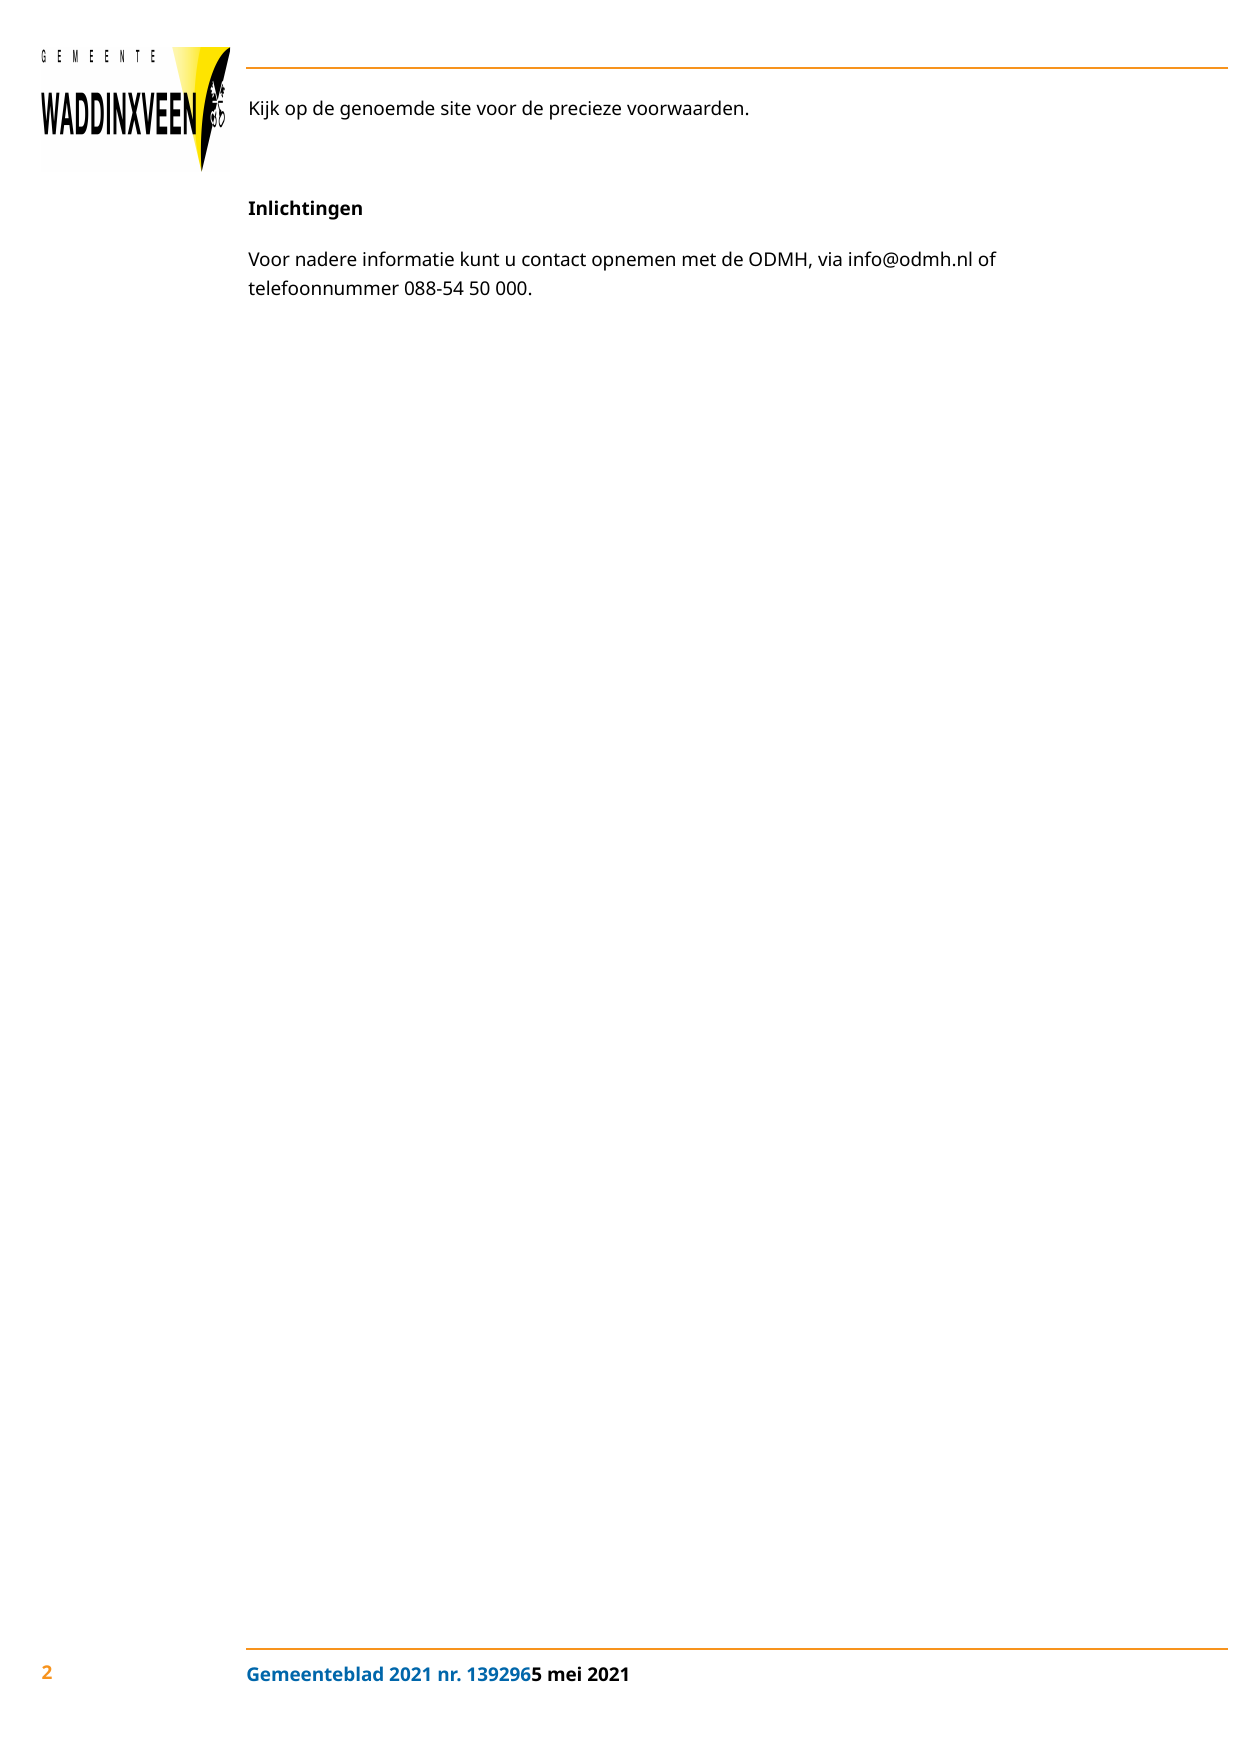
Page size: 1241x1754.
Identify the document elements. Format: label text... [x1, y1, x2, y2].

text Kijk op de genoemde site voor de precieze voorwaarden. [248, 95, 1152, 121]
text Voor nadere informatie kunt u contact opnemen met de ODMH, via info@odmh.nl of telefoonnummer 088-54 50 000. [248, 246, 1152, 301]
picture [41, 47, 231, 172]
text Inlichtingen [248, 196, 1152, 221]
